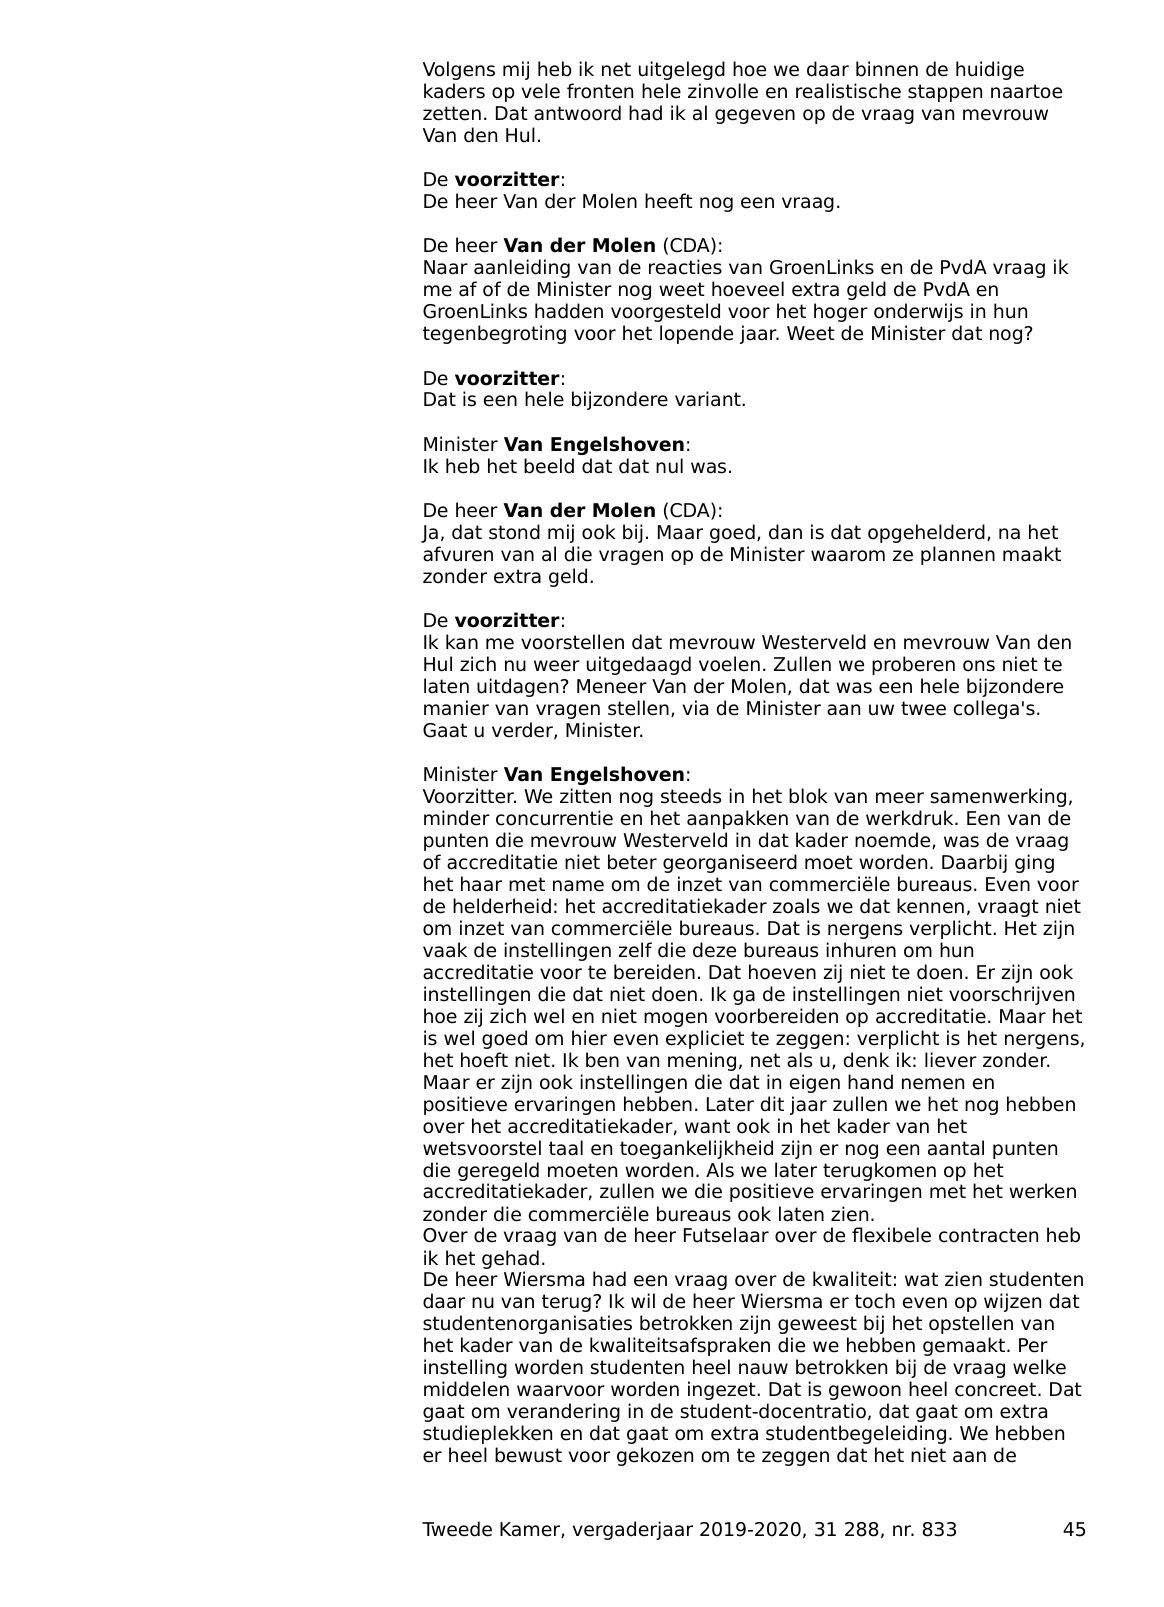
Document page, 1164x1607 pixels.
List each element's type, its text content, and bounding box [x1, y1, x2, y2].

text Dat is een hele bijzondere variant. [422, 389, 1087, 411]
text De heer Van der Molen (CDA): [422, 500, 1087, 522]
text De heer Van der Molen heeft nog een vraag. [422, 191, 1087, 213]
text Minister Van Engelshoven: [422, 764, 1087, 786]
text Naar aanleiding van de reacties van GroenLinks en de PvdA vraag ik me af of de Minister nog weet hoeveel extra geld de PvdA en GroenLinks hadden voorgesteld voor het hoger onderwijs in hun tegenbegroting voor het lopende jaar. Weet de Minister dat nog? [422, 257, 1087, 345]
text Over de vraag van de heer Futselaar over de flexibele contracten heb ik het gehad. [422, 1225, 1087, 1269]
text Voorzitter. We zitten nog steeds in het blok van meer samenwerking, minder concurrentie en het aanpakken van de werkdruk. Een van de punten die mevrouw Westerveld in dat kader noemde, was de vraag of accreditatie niet beter georganiseerd moet worden. Daarbij ging het haar met name om de inzet van commerciële bureaus. Even voor de helderheid: het accreditatiekader zoals we dat kennen, vraagt niet om inzet van commerciële bureaus. Dat is nergens verplicht. Het zijn vaak de instellingen zelf die deze bureaus inhuren om hun accreditatie voor te bereiden. Dat hoeven zij niet te doen. Er zijn ook instellingen die dat niet doen. Ik ga de instellingen niet voorschrijven hoe zij zich wel en niet mogen voorbereiden op accreditatie. Maar het is wel goed om hier even expliciet te zeggen: verplicht is het nergens, het hoeft niet. Ik ben van mening, net als u, denk ik: liever zonder. Maar er zijn ook instellingen die dat in eigen hand nemen en positieve ervaringen hebben. Later dit jaar zullen we het nog hebben over het accreditatiekader, want ook in het kader van het wetsvoorstel taal en toegankelijkheid zijn er nog een aantal punten die geregeld moeten worden. Als we later terugkomen op het accreditatiekader, zullen we die positieve ervaringen met het werken zonder die commerciële bureaus ook laten zien. [422, 786, 1087, 1225]
text Minister Van Engelshoven: [422, 433, 1087, 456]
text De voorzitter: [422, 169, 1087, 191]
text Ik kan me voorstellen dat mevrouw Westerveld en mevrouw Van den Hul zich nu weer uitgedaagd voelen. Zullen we proberen ons niet te laten uitdagen? Meneer Van der Molen, dat was een hele bijzondere manier van vragen stellen, via de Minister aan uw twee collega's. Gaat u verder, Minister. [422, 632, 1087, 742]
text De heer Wiersma had een vraag over de kwaliteit: wat zien studenten daar nu van terug? Ik wil de heer Wiersma er toch even op wijzen dat studentenorganisaties betrokken zijn geweest bij het opstellen van het kader van de kwaliteitsafspraken die we hebben gemaakt. Per instelling worden studenten heel nauw betrokken bij de vraag welke middelen waarvoor worden ingezet. Dat is gewoon heel concreet. Dat gaat om verandering in de student-docentratio, dat gaat om extra studieplekken en dat gaat om extra studentbegeleiding. We hebben er heel bewust voor gekozen om te zeggen dat het niet aan de [422, 1269, 1087, 1467]
text Ja, dat stond mij ook bij. Maar goed, dan is dat opgehelderd, na het afvuren van al die vragen op de Minister waarom ze plannen maakt zonder extra geld. [422, 522, 1087, 588]
text De voorzitter: [422, 367, 1087, 389]
text Ik heb het beeld dat dat nul was. [422, 456, 1087, 477]
text De voorzitter: [422, 610, 1087, 632]
text De heer Van der Molen (CDA): [422, 235, 1087, 257]
text Volgens mij heb ik net uitgelegd hoe we daar binnen de huidige kaders op vele fronten hele zinvolle en realistische stappen naartoe zetten. Dat antwoord had ik al gegeven op de vraag van mevrouw Van den Hul. [422, 59, 1087, 147]
